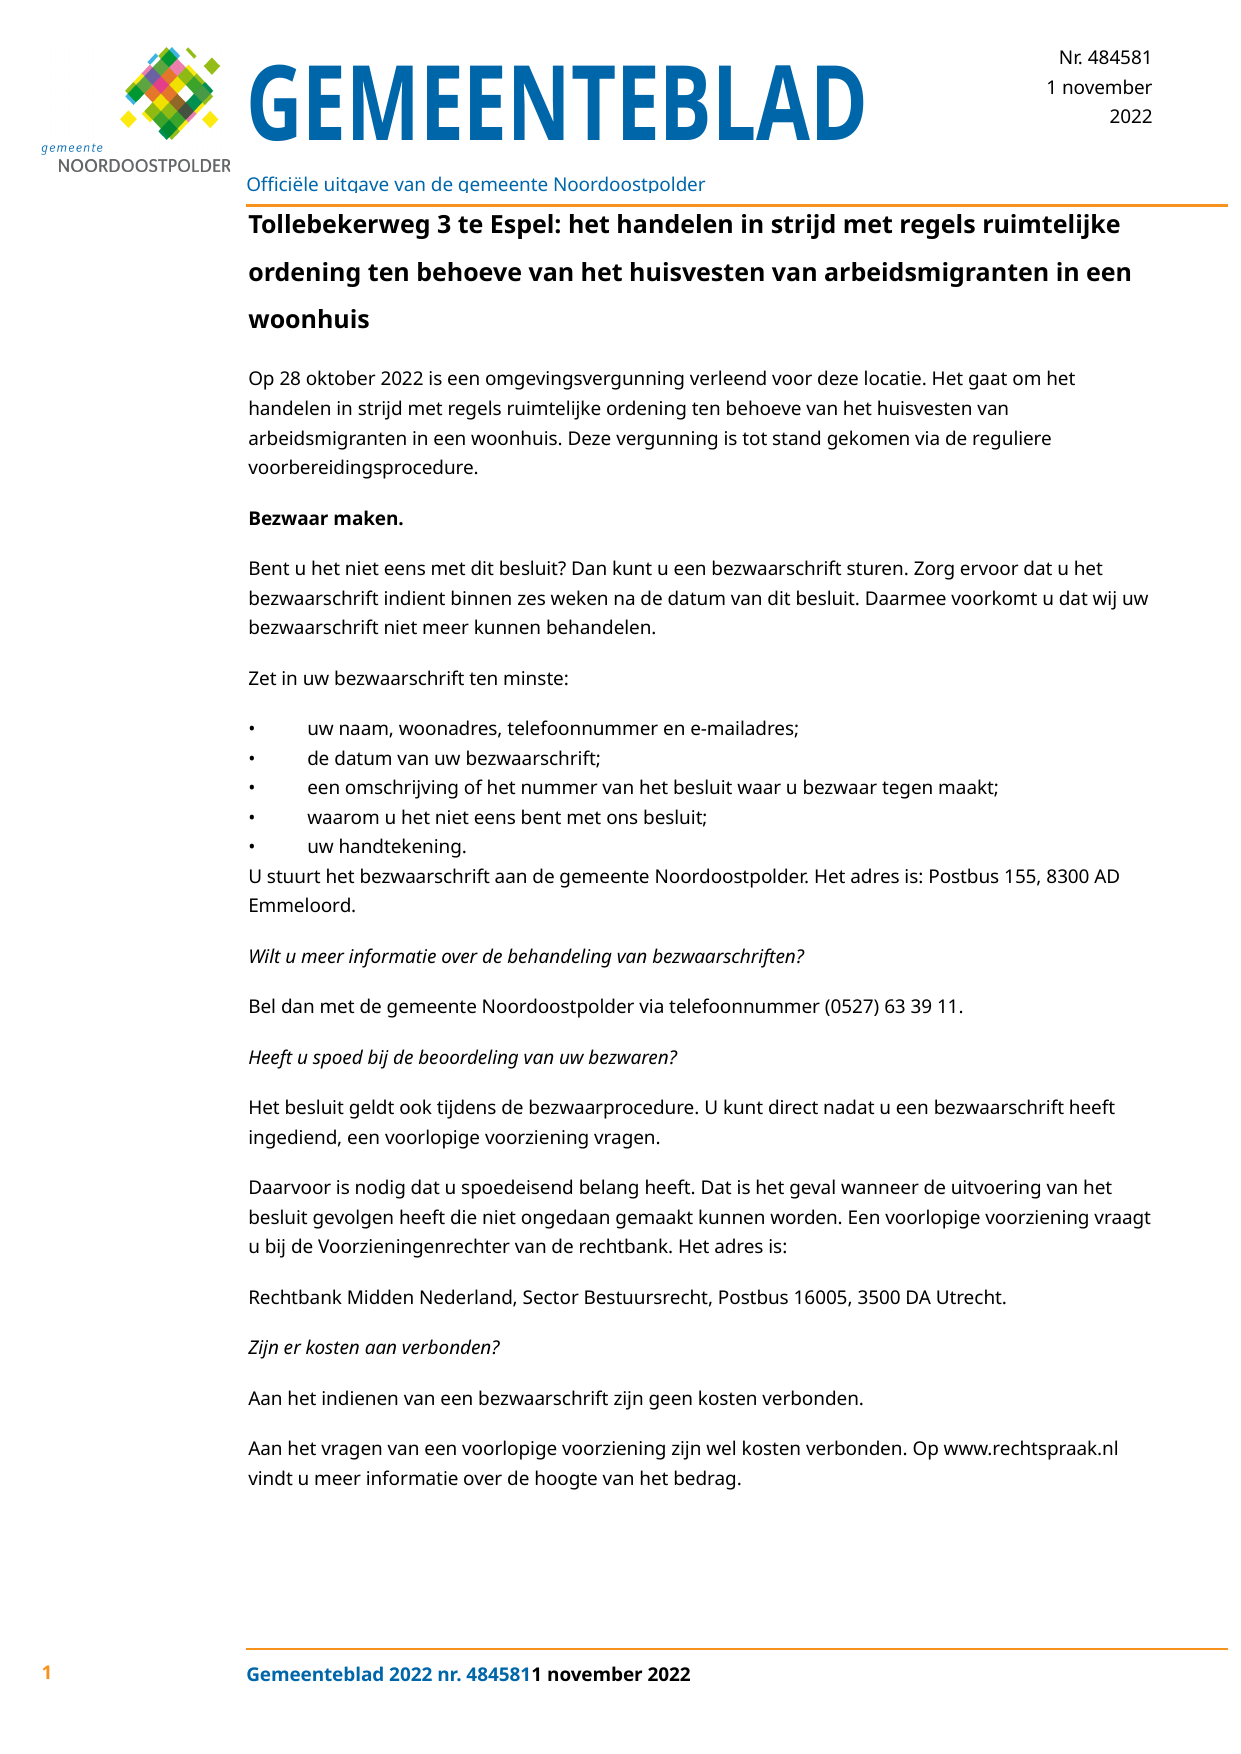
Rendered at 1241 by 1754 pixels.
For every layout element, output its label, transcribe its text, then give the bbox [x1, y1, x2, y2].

text Tollebekerweg 3 te Espel: het handelen in strijd met regels ruimtelijke ordening ten behoeve van het huisvesten van arbeidsmigranten in een woonhuis [248, 207, 1152, 336]
text Aan het vragen van een voorlopige voorziening zijn wel kosten verbonden. Op www.rechtspraak.nl vindt u meer informatie over de hoogte van het bedrag. [248, 1435, 1152, 1490]
picture [41, 47, 231, 172]
text Zet in uw bezwaarschrift ten minste: [248, 665, 1152, 690]
text Wilt u meer informatie over de behandeling van bezwaarschriften? [248, 943, 1152, 969]
list een omschrijving of het nummer van het besluit waar u bezwaar tegen maakt; [248, 774, 1152, 800]
text Bezwaar maken. [248, 505, 1152, 530]
text Bent u het niet eens met dit besluit? Dan kunt u een bezwaarschrift sturen. Zorg ervoor dat u het bezwaarschrift indient binnen zes weken na de datum van dit besluit. Daarmee voorkomt u dat wij uw bezwaarschrift niet meer kunnen behandelen. [248, 555, 1152, 640]
text U stuurt het bezwaarschrift aan de gemeente Noordoostpolder. Het adres is: Postbus 155, 8300 AD Emmeloord. [248, 863, 1152, 918]
text Heeft u spoed bij de beoordeling van uw bezwaren? [248, 1044, 1152, 1069]
text Aan het indienen van een bezwaarschrift zijn geen kosten verbonden. [248, 1385, 1152, 1410]
text Zijn er kosten aan verbonden? [248, 1334, 1152, 1360]
text Rechtbank Midden Nederland, Sector Bestuursrecht, Postbus 16005, 3500 DA Utrecht. [248, 1284, 1152, 1309]
text Het besluit geldt ook tijdens de bezwaarprocedure. U kunt direct nadat u een bezwaarschrift heeft ingediend, een voorlopige voorziening vragen. [248, 1094, 1152, 1149]
text Daarvoor is nodig dat u spoedeisend belang heeft. Dat is het geval wanneer de uitvoering van het besluit gevolgen heeft die niet ongedaan gemaakt kunnen worden. Een voorlopige voorziening vraagt u bij de Voorzieningenrechter van de rechtbank. Het adres is: [248, 1174, 1152, 1259]
list uw naam, woonadres, telefoonnummer en e-mailadres; [248, 715, 1152, 741]
text Bel dan met de gemeente Noordoostpolder via telefoonnummer (0527) 63 39 11. [248, 993, 1152, 1019]
list uw handtekening. [248, 833, 1152, 859]
text Op 28 oktober 2022 is een omgevingsvergunning verleend voor deze locatie. Het gaat om het handelen in strijd met regels ruimtelijke ordening ten behoeve van het huisvesten van arbeidsmigranten in een woonhuis. Deze vergunning is tot stand gekomen via de reguliere voorbereidingsprocedure. [248, 366, 1152, 480]
list de datum van uw bezwaarschrift; [248, 745, 1152, 770]
list waarom u het niet eens bent met ons besluit; [248, 804, 1152, 829]
